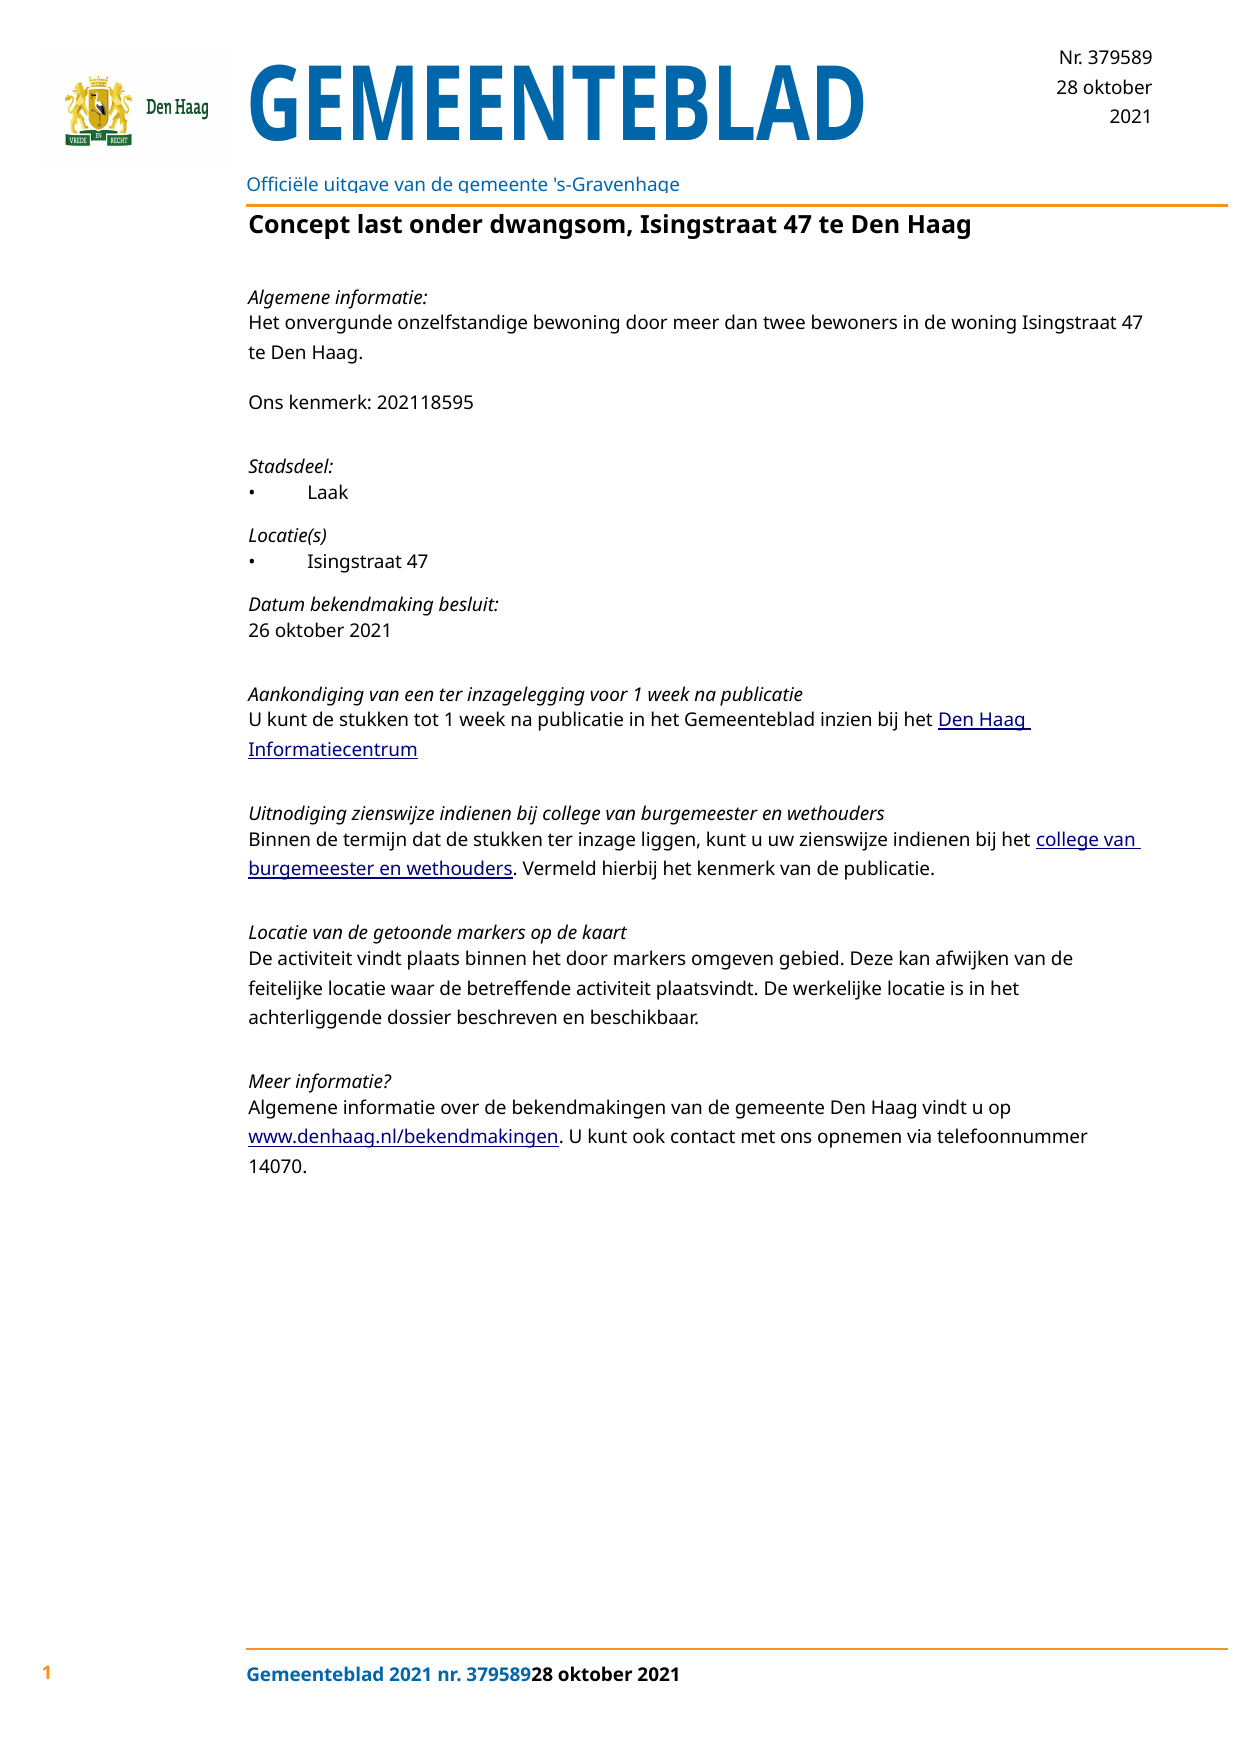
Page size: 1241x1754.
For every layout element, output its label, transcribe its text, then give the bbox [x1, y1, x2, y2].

text Uitnodiging zienswijze indienen bij college van burgemeester en wethouders [248, 800, 1152, 826]
text 26 oktober 2021 [248, 617, 1152, 643]
text Algemene informatie over de bekendmakingen van de gemeente Den Haag vindt u op www.denhaag.nl/bekendmakingen. U kunt ook contact met ons opnemen via telefoonnummer 14070. [248, 1094, 1152, 1179]
text De activiteit vindt plaats binnen het door markers omgeven gebied. Deze kan afwijken van de feitelijke locatie waar de betreffende activiteit plaatsvindt. De werkelijke locatie is in het achterliggende dossier beschreven en beschikbaar. [248, 945, 1152, 1030]
text Locatie van de getoonde markers op de kaart [248, 919, 1152, 945]
text Meer informatie? [248, 1068, 1152, 1094]
text Het onvergunde onzelfstandige bewoning door meer dan twee bewoners in de woning Isingstraat 47 te Den Haag. [248, 309, 1152, 365]
text Algemene informatie: [248, 284, 1152, 309]
text Ons kenmerk: 202118595 [248, 389, 1152, 415]
list Laak [248, 479, 1152, 505]
text Datum bekendmaking besluit: [248, 591, 1152, 617]
text Aankondiging van een ter inzagelegging voor 1 week na publicatie [248, 681, 1152, 707]
list Isingstraat 47 [248, 548, 1152, 574]
text Stadsdeel: [248, 453, 1152, 479]
picture [41, 47, 231, 172]
text Concept last onder dwangsom, Isingstraat 47 te Den Haag [248, 207, 1152, 241]
text Binnen de termijn dat de stukken ter inzage liggen, kunt u uw zienswijze indienen bij het college van burgemeester en wethouders. Vermeld hierbij het kenmerk van de publicatie. [248, 826, 1152, 881]
text U kunt de stukken tot 1 week na publicatie in het Gemeenteblad inzien bij het Den Haag Informatiecentrum [248, 707, 1152, 762]
text Locatie(s) [248, 522, 1152, 548]
